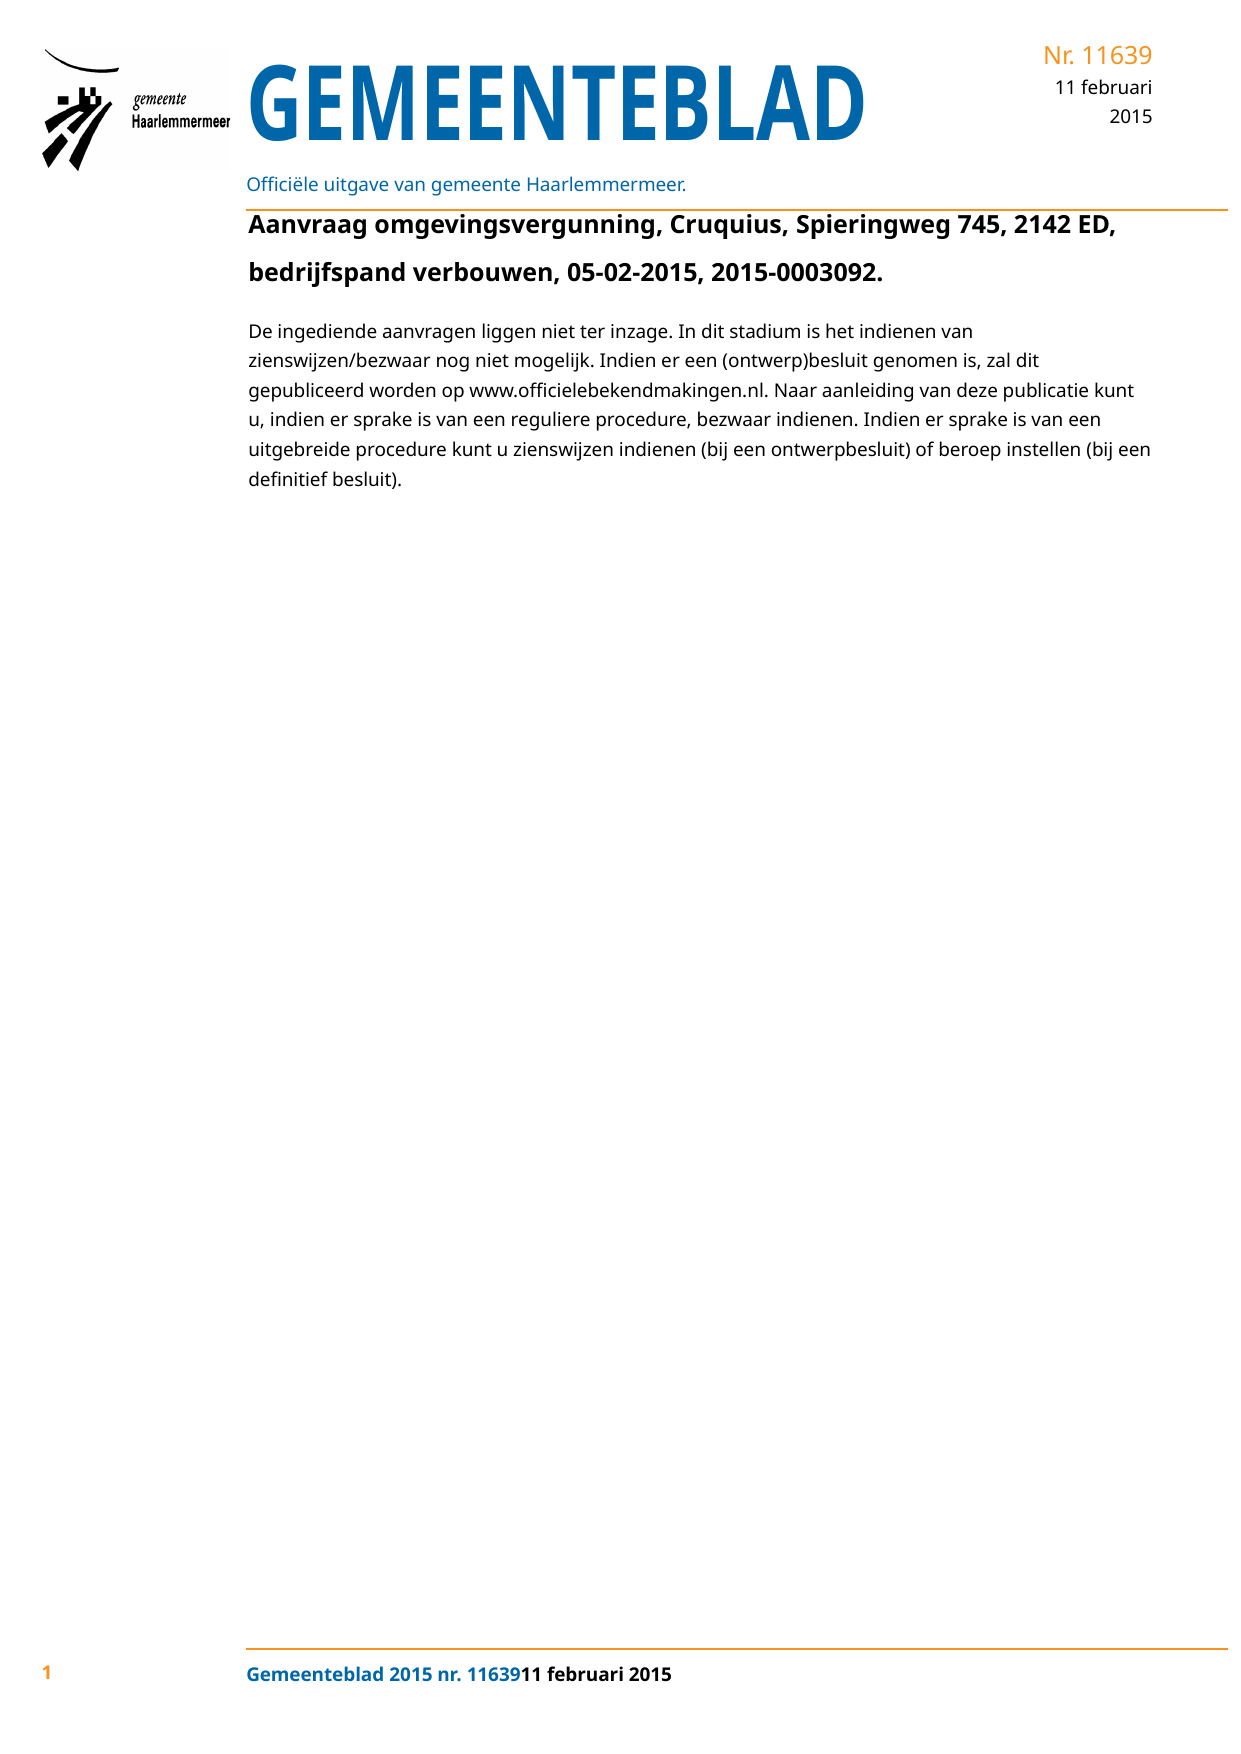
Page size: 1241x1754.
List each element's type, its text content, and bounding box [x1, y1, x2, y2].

text Aanvraag omgevingsvergunning, Cruquius, Spieringweg 745, 2142 ED, bedrijfspand verbouwen, 05-02-2015, 2015-0003092. [248, 211, 1152, 288]
text De ingediende aanvragen liggen niet ter inzage. In dit stadium is het indienen van zienswijzen/bezwaar nog niet mogelijk. Indien er een (ontwerp)besluit genomen is, zal dit gepubliceerd worden op www.officielebekendmakingen.nl. Naar aanleiding van deze publicatie kunt u, indien er sprake is van een reguliere procedure, bezwaar indienen. Indien er sprake is van een uitgebreide procedure kunt u zienswijzen indienen (bij een ontwerpbesluit) of beroep instellen (bij een definitief besluit). [248, 318, 1152, 492]
picture [41, 47, 231, 172]
